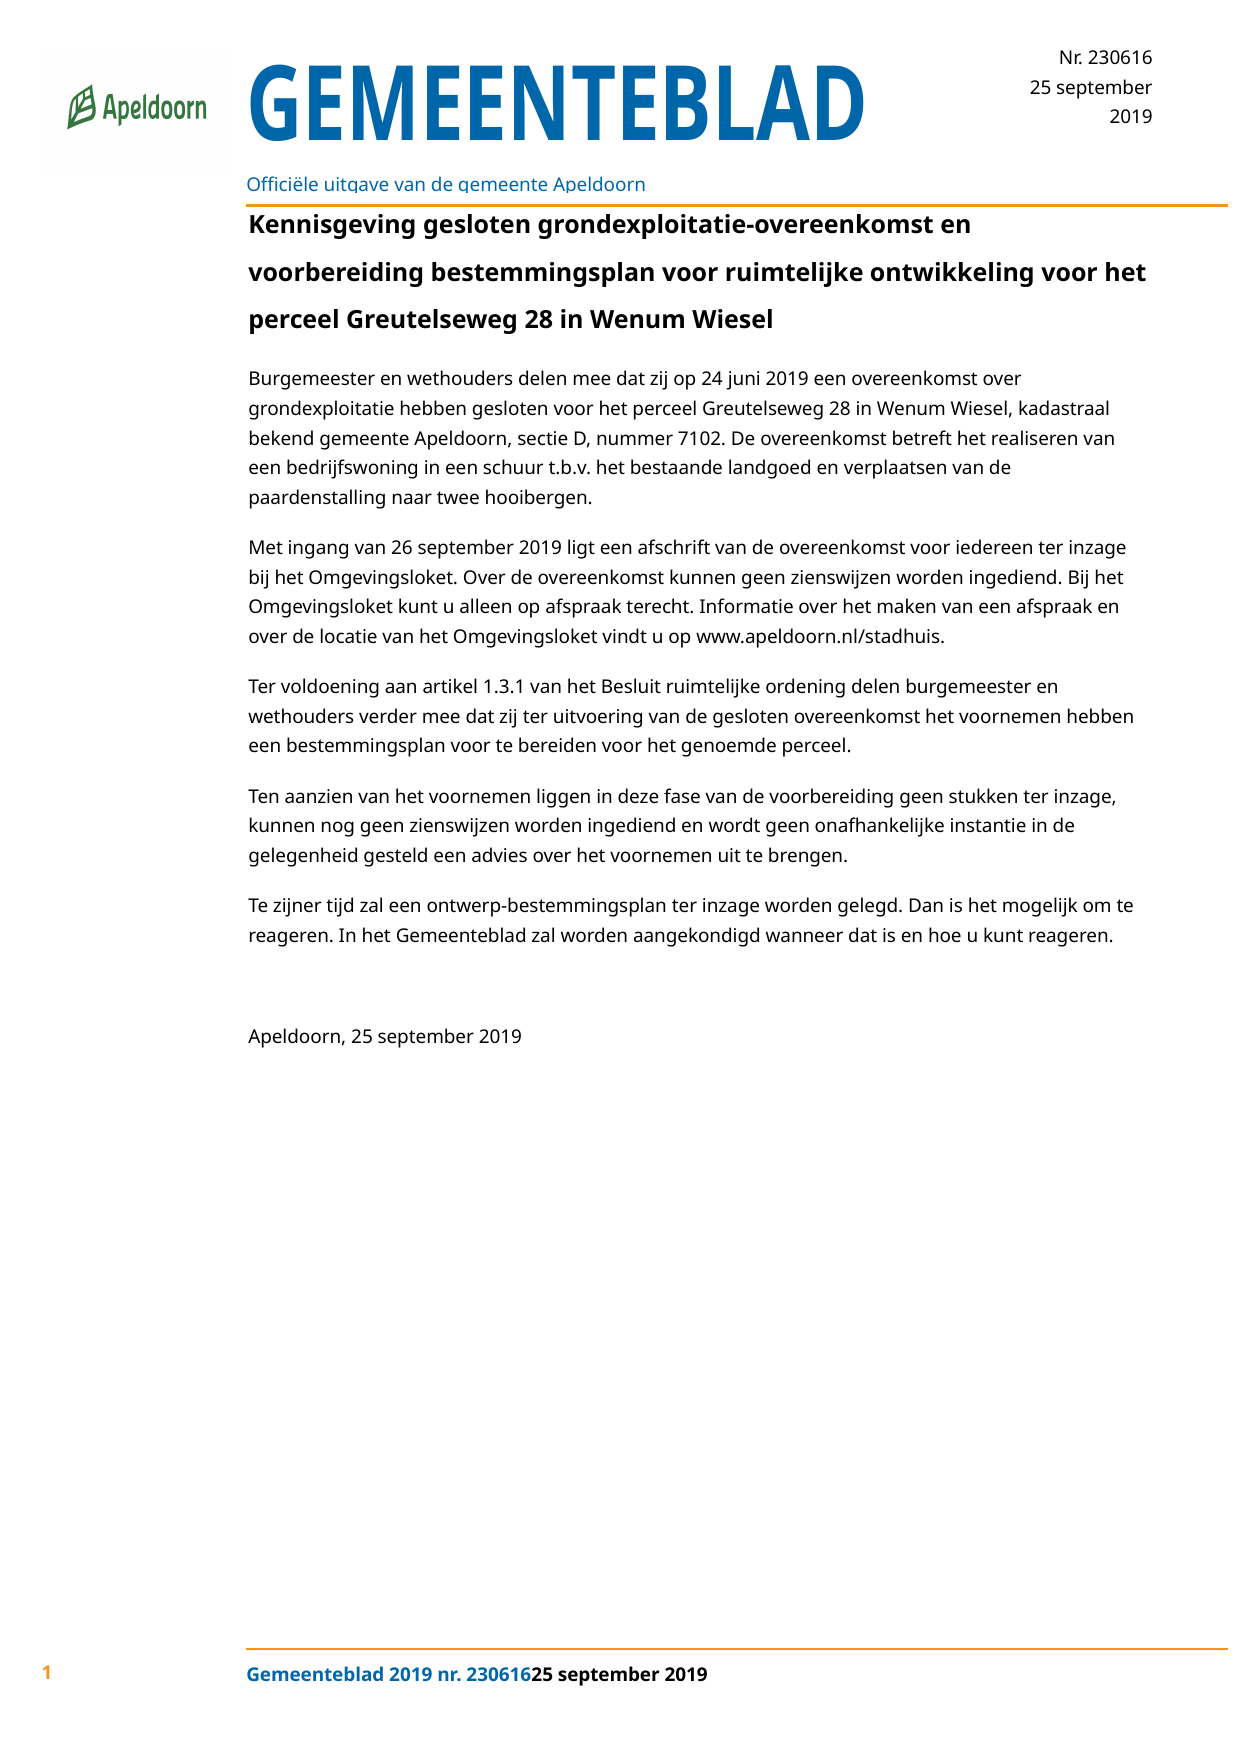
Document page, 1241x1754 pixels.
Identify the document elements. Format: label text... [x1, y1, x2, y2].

text Burgemeester en wethouders delen mee dat zij op 24 juni 2019 een overeenkomst over grondexploitatie hebben gesloten voor het perceel Greutelseweg 28 in Wenum Wiesel, kadastraal bekend gemeente Apeldoorn, sectie D, nummer 7102. De overeenkomst betreft het realiseren van een bedrijfswoning in een schuur t.b.v. het bestaande landgoed en verplaatsen van de paardenstalling naar twee hooibergen. [248, 366, 1152, 509]
text Ten aanzien van het voornemen liggen in deze fase van de voorbereiding geen stukken ter inzage, kunnen nog geen zienswijzen worden ingediend en wordt geen onafhankelijke instantie in de gelegenheid gesteld een advies over het voornemen uit te brengen. [248, 783, 1152, 868]
text Apeldoorn, 25 september 2019 [248, 1023, 1152, 1049]
text Te zijner tijd zal een ontwerp-bestemmingsplan ter inzage worden gelegd. Dan is het mogelijk om te reageren. In het Gemeenteblad zal worden aangekondigd wanneer dat is en hoe u kunt reageren. [248, 893, 1152, 948]
text Kennisgeving gesloten grondexploitatie-overeenkomst en voorbereiding bestemmingsplan voor ruimtelijke ontwikkeling voor het perceel Greutelseweg 28 in Wenum Wiesel [248, 207, 1152, 336]
text Ter voldoening aan artikel 1.3.1 van het Besluit ruimtelijke ordening delen burgemeester en wethouders verder mee dat zij ter uitvoering van de gesloten overeenkomst het voornemen hebben een bestemmingsplan voor te bereiden voor het genoemde perceel. [248, 673, 1152, 758]
text Met ingang van 26 september 2019 ligt een afschrift van de overeenkomst voor iedereen ter inzage bij het Omgevingsloket. Over de overeenkomst kunnen geen zienswijzen worden ingediend. Bij het Omgevingsloket kunt u alleen op afspraak terecht. Informatie over het maken van een afspraak en over de locatie van het Omgevingsloket vindt u op www.apeldoorn.nl/stadhuis. [248, 534, 1152, 649]
picture [41, 47, 231, 172]
